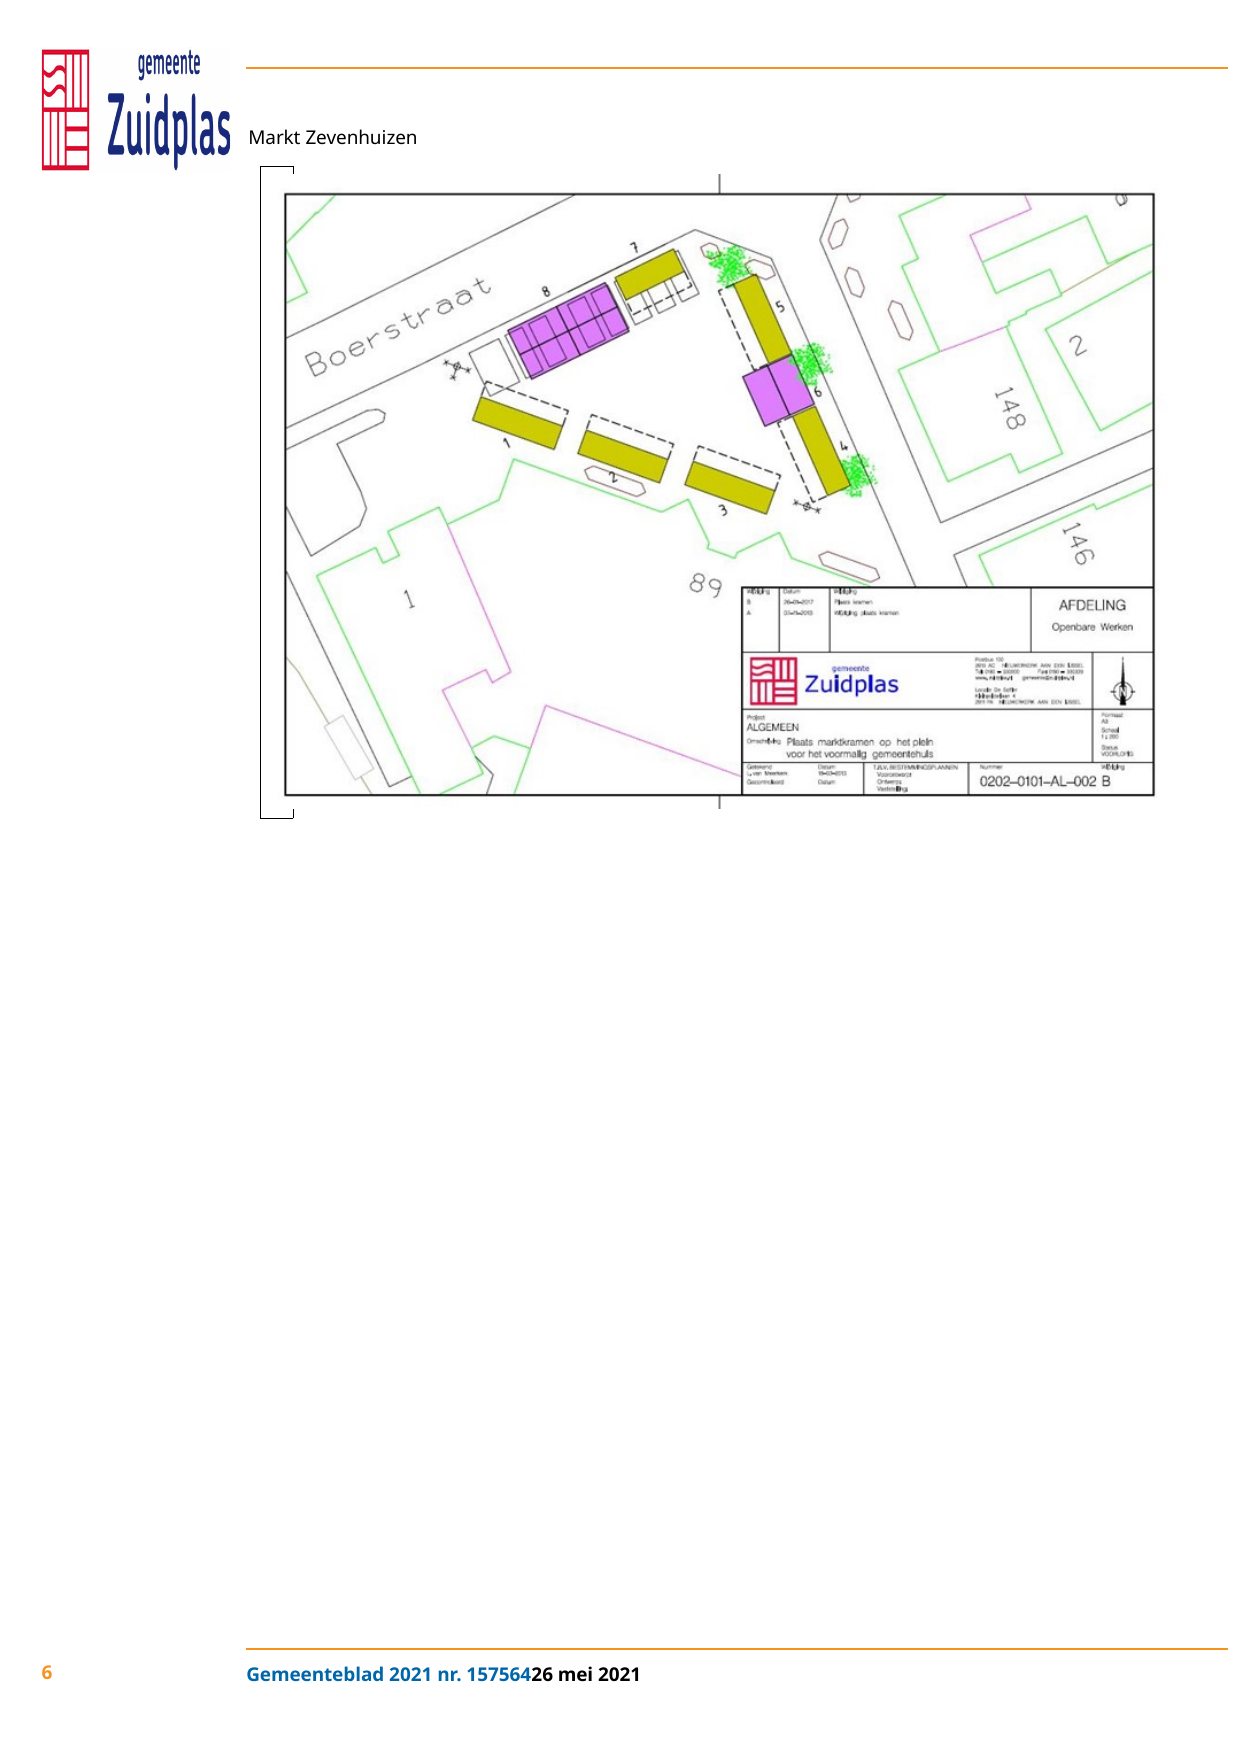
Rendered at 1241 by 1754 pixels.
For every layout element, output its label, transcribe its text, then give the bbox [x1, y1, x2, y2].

text Markt Zevenhuizen [248, 124, 1152, 150]
picture [41, 47, 231, 172]
picture [268, 174, 1173, 809]
